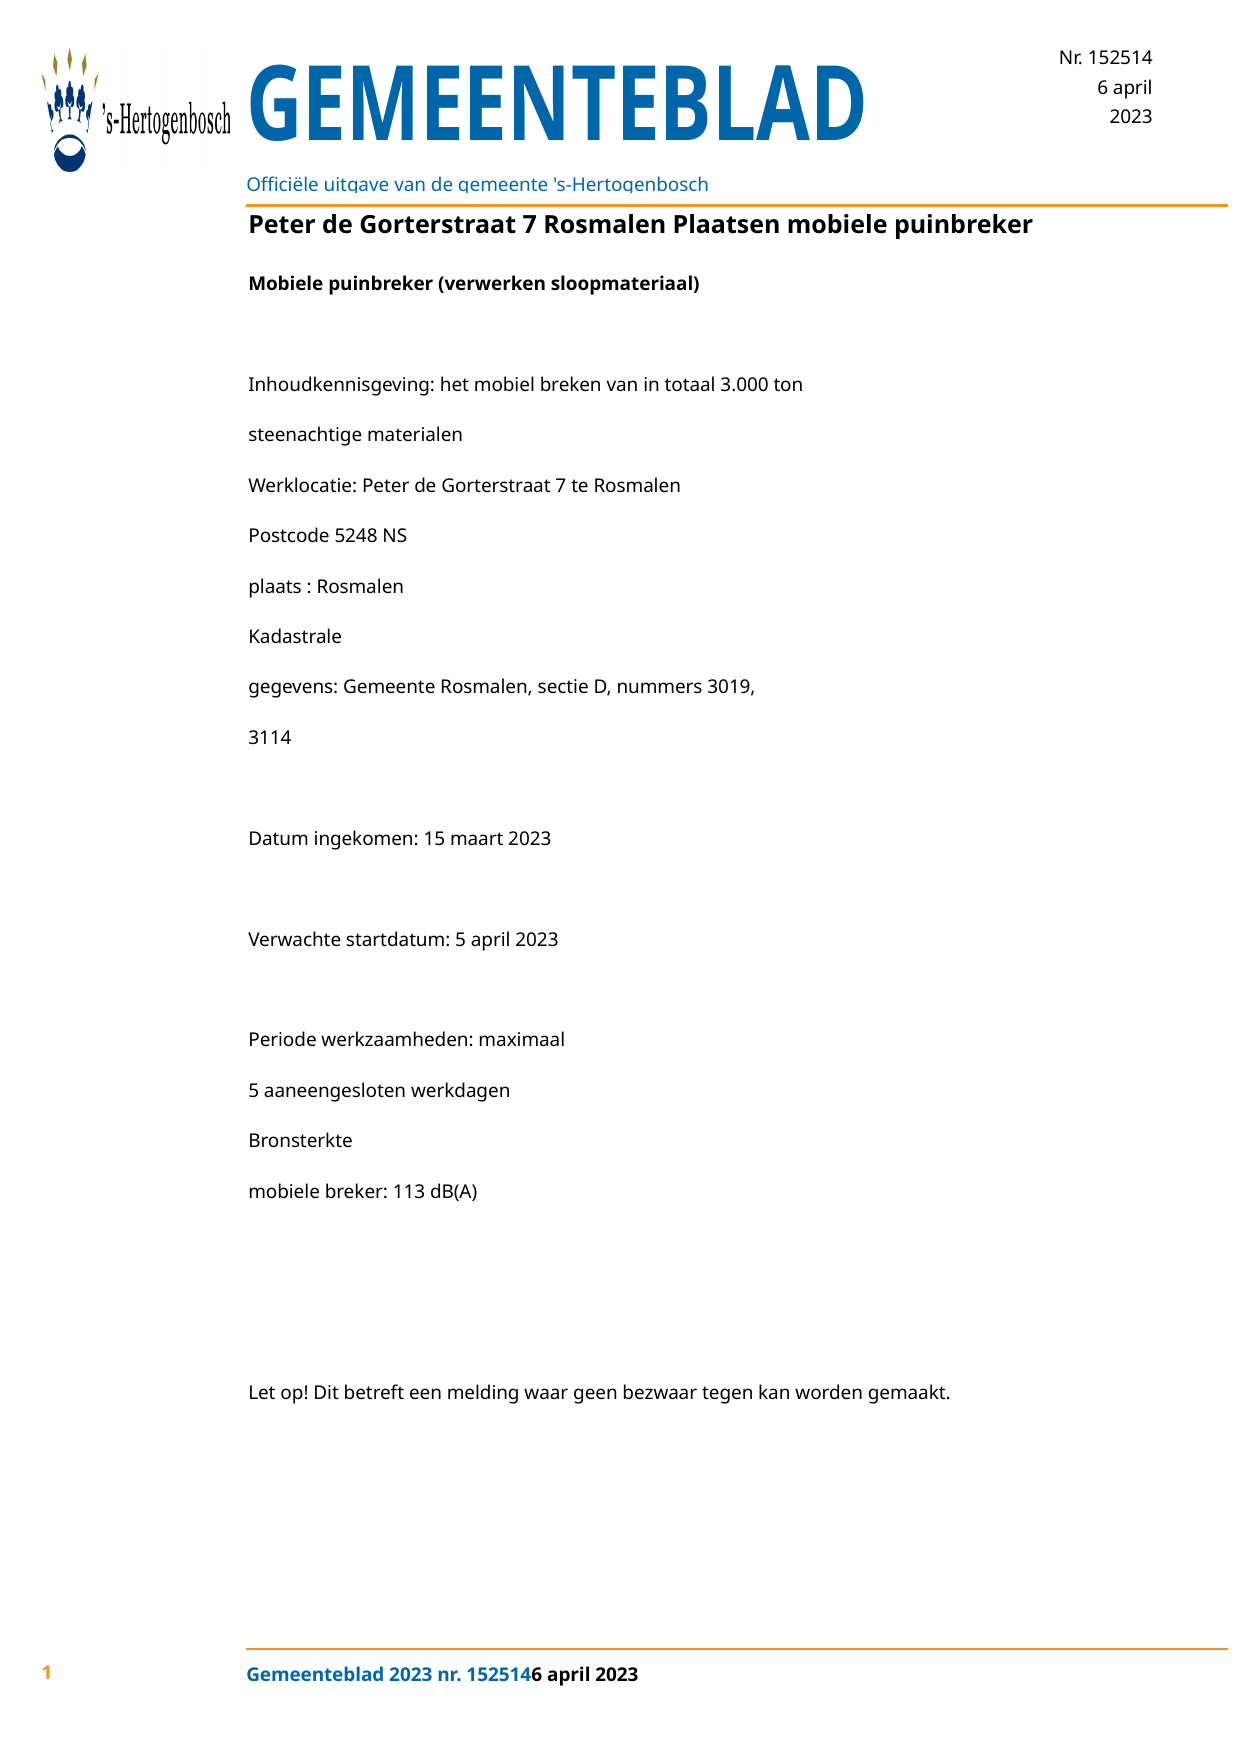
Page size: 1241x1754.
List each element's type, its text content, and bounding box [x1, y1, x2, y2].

text Let op! Dit betreft een melding waar geen bezwaar tegen kan worden gemaakt. [248, 1379, 1152, 1405]
text gegevens: Gemeente Rosmalen, sectie D, nummers 3019, [248, 674, 1152, 699]
text Mobiele puinbreker (verwerken sloopmateriaal) [248, 270, 1152, 296]
text steenachtige materialen [248, 422, 1152, 447]
text Peter de Gorterstraat 7 Rosmalen Plaatsen mobiele puinbreker [248, 207, 1152, 241]
text Kadastrale [248, 623, 1152, 649]
text mobiele breker: 113 dB(A) [248, 1178, 1152, 1203]
text Verwachte startdatum: 5 april 2023 [248, 926, 1152, 951]
text 3114 [248, 724, 1152, 750]
text Werklocatie: Peter de Gorterstraat 7 te Rosmalen [248, 472, 1152, 498]
text Postcode 5248 NS [248, 522, 1152, 548]
text Periode werkzaamheden: maximaal [248, 1027, 1152, 1052]
text Bronsterkte [248, 1127, 1152, 1153]
picture [41, 47, 231, 172]
text 5 aaneengesloten werkdagen [248, 1077, 1152, 1103]
text plaats : Rosmalen [248, 573, 1152, 598]
text Inhoudkennisgeving: het mobiel breken van in totaal 3.000 ton [248, 371, 1152, 397]
text Datum ingekomen: 15 maart 2023 [248, 825, 1152, 851]
